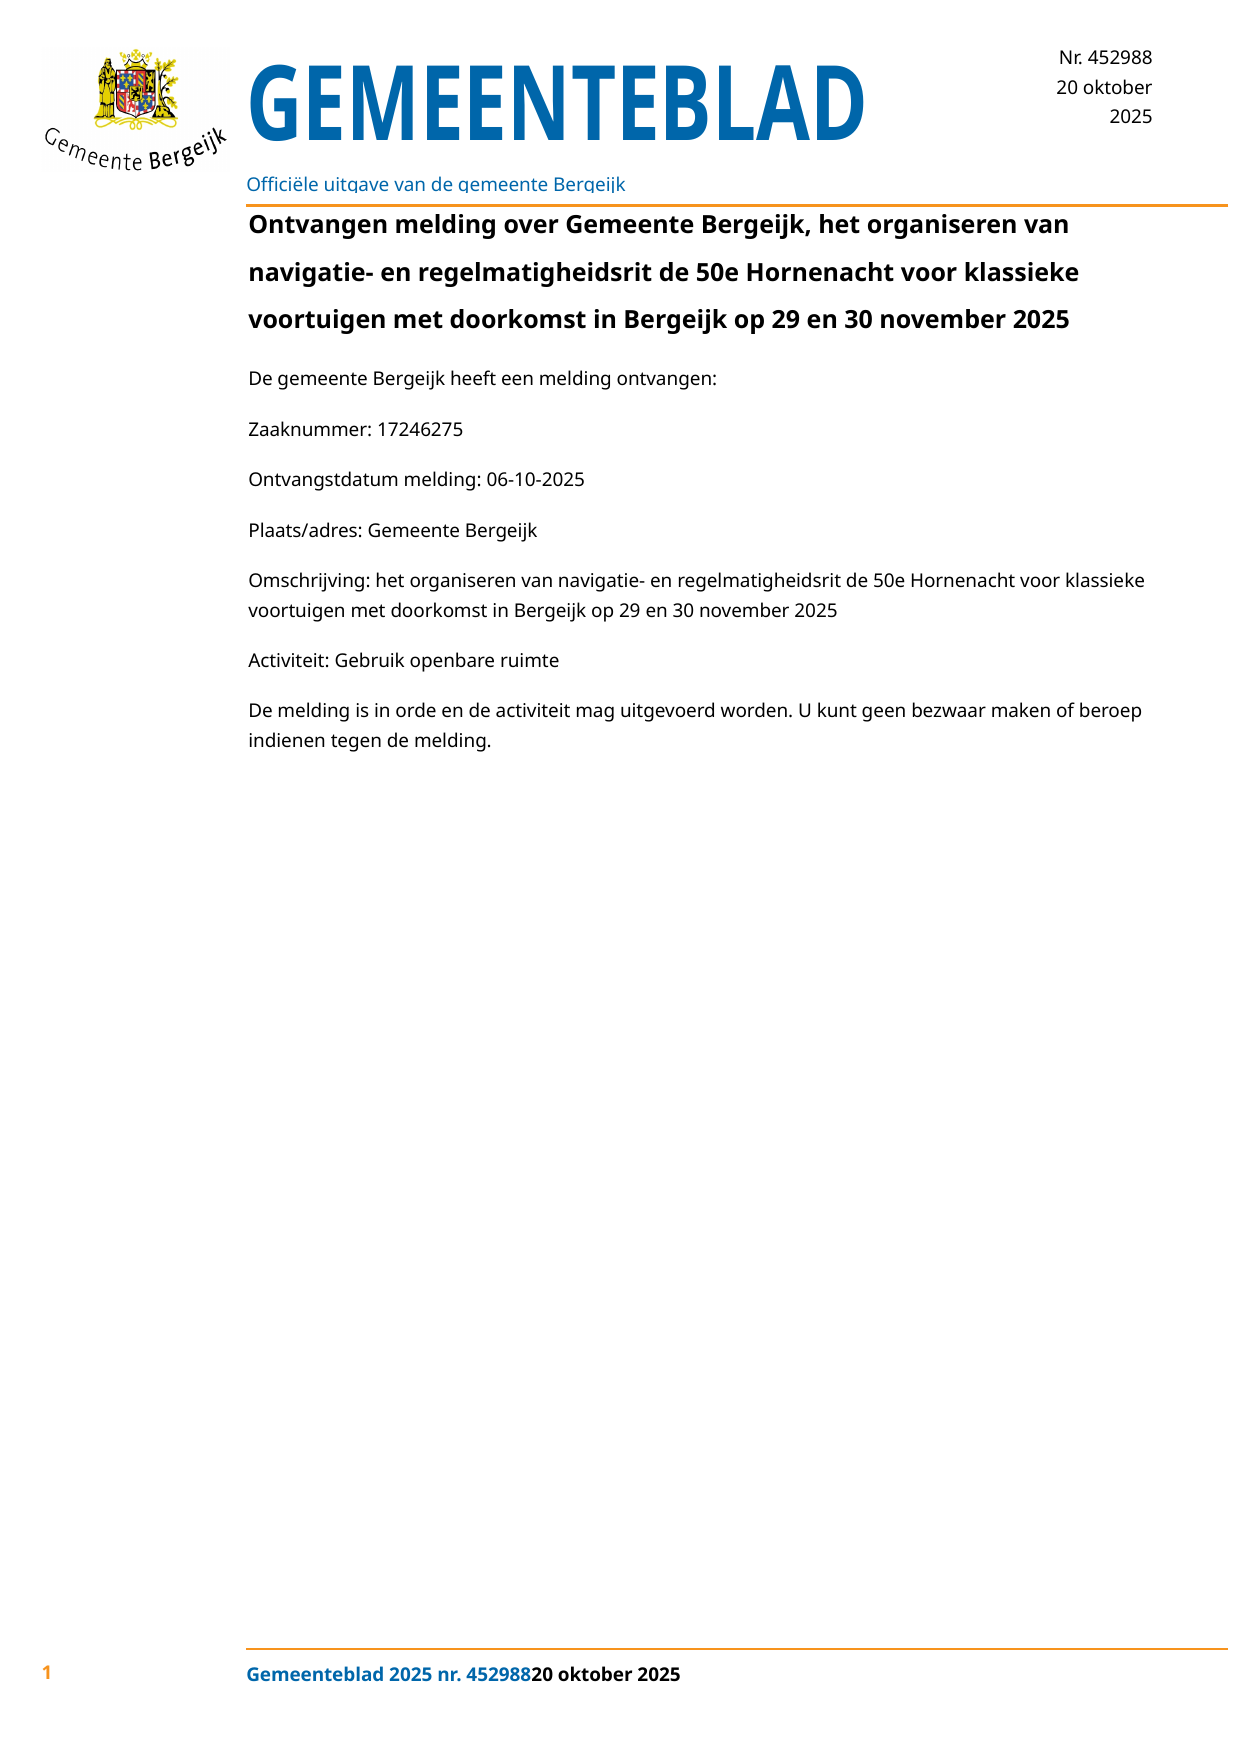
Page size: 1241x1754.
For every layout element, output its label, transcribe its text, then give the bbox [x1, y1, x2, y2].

text Zaaknummer: 17246275 [248, 416, 1152, 442]
text Ontvangen melding over Gemeente Bergeijk, het organiseren van navigatie- en regelmatigheidsrit de 50e Hornenacht voor klassieke voortuigen met doorkomst in Bergeijk op 29 en 30 november 2025 [248, 207, 1152, 336]
text De melding is in orde en de activiteit mag uitgevoerd worden. U kunt geen bezwaar maken of beroep indienen tegen de melding. [248, 698, 1152, 753]
text Ontvangstdatum melding: 06-10-2025 [248, 466, 1152, 492]
text Omschrijving: het organiseren van navigatie- en regelmatigheidsrit de 50e Hornenacht voor klassieke voortuigen met doorkomst in Bergeijk op 29 en 30 november 2025 [248, 567, 1152, 622]
text Plaats/adres: Gemeente Bergeijk [248, 517, 1152, 542]
text Activiteit: Gebruik openbare ruimte [248, 647, 1152, 673]
picture [41, 47, 231, 172]
text De gemeente Bergeijk heeft een melding ontvangen: [248, 366, 1152, 391]
